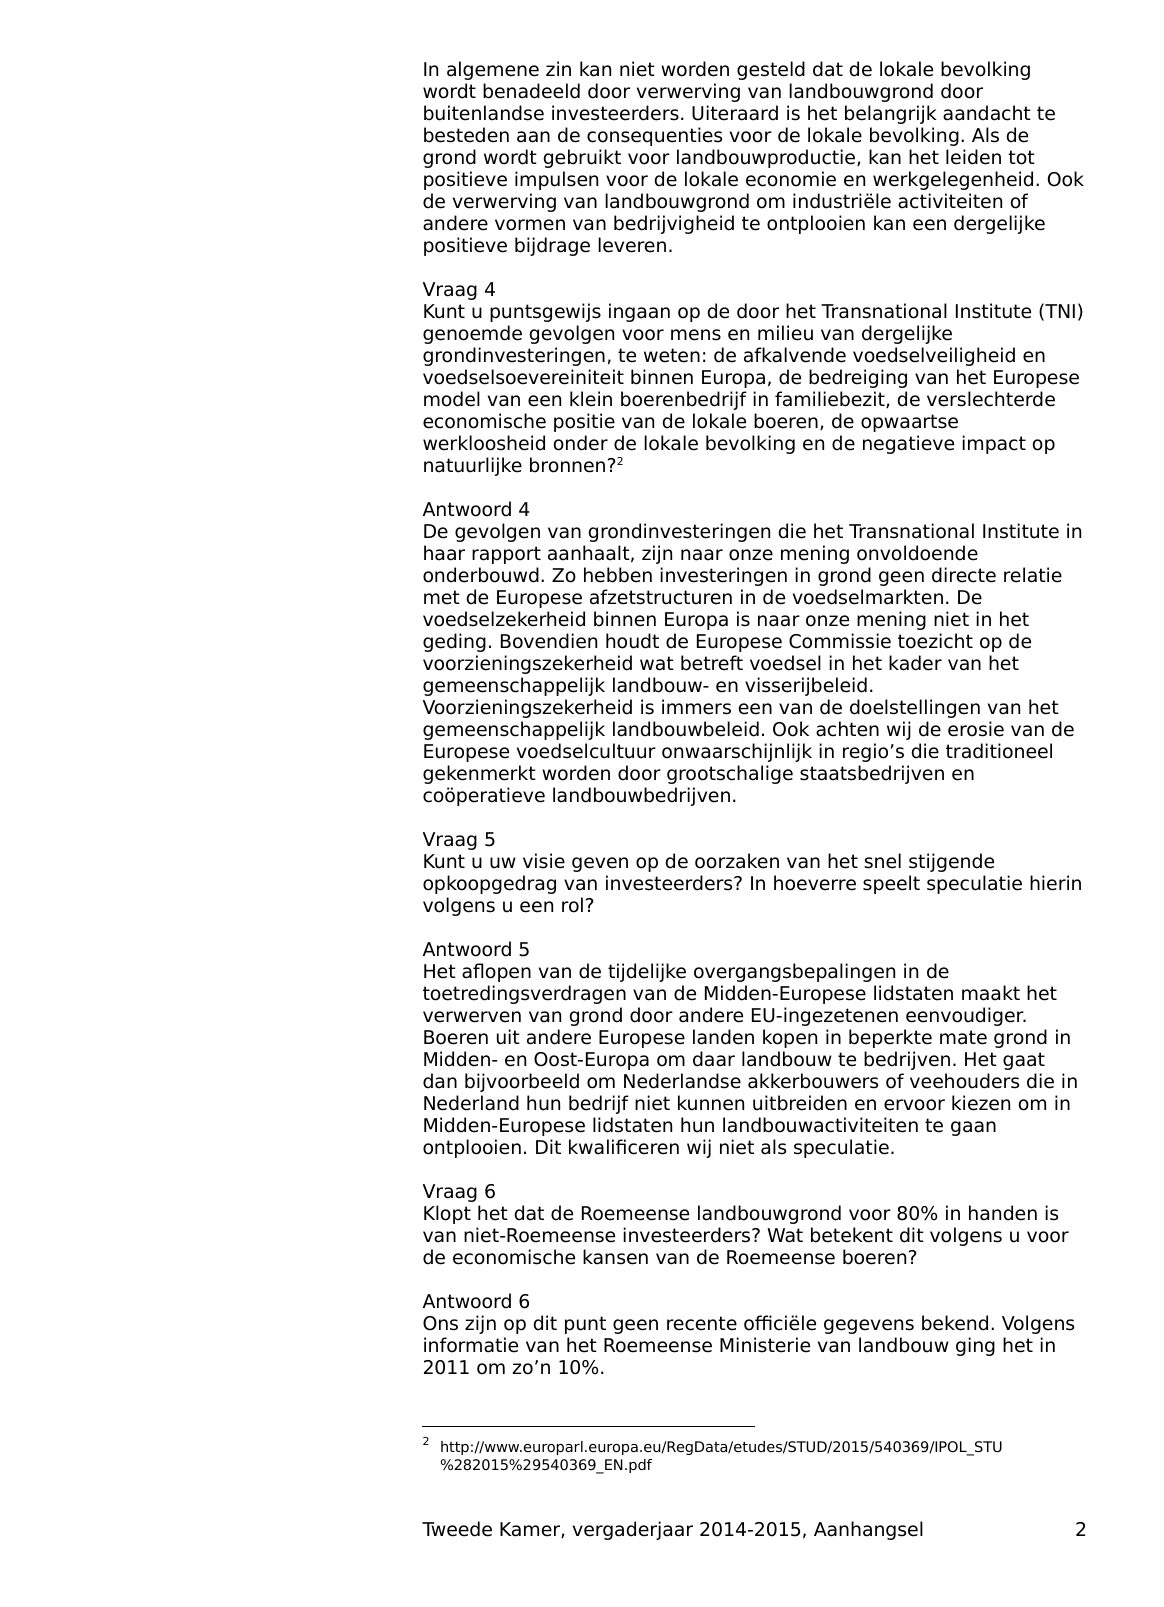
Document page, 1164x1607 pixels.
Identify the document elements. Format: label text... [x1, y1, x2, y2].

text De gevolgen van grondinvesteringen die het Transnational Institute in haar rapport aanhaalt, zijn naar onze mening onvoldoende onderbouwd. Zo hebben investeringen in grond geen directe relatie met de Europese afzetstructuren in de voedselmarkten. De voedselzekerheid binnen Europa is naar onze mening niet in het geding. Bovendien houdt de Europese Commissie toezicht op de voorzieningszekerheid wat betreft voedsel in het kader van het gemeenschappelijk landbouw- en visserijbeleid. Voorzieningszekerheid is immers een van de doelstellingen van het gemeenschappelijk landbouwbeleid. Ook achten wij de erosie van de Europese voedselcultuur onwaarschijnlijk in regio’s die traditioneel gekenmerkt worden door grootschalige staatsbedrijven en coöperatieve landbouwbedrijven. [422, 521, 1087, 807]
text Klopt het dat de Roemeense landbouwgrond voor 80% in handen is van niet-Roemeense investeerders? Wat betekent dit volgens u voor de economische kansen van de Roemeense boeren? [422, 1203, 1087, 1269]
text Vraag 5 [422, 829, 1087, 851]
text Ons zijn op dit punt geen recente officiële gegevens bekend. Volgens informatie van het Roemeense Ministerie van landbouw ging het in 2011 om zo’n 10%. [422, 1313, 1087, 1379]
text Vraag 4 [422, 279, 1087, 301]
text Vraag 6 [422, 1181, 1087, 1203]
text Kunt u puntsgewijs ingaan op de door het Transnational Institute (TNI) genoemde gevolgen voor mens en milieu van dergelijke grondinvesteringen, te weten: de afkalvende voedselveiligheid en voedselsoevereiniteit binnen Europa, de bedreiging van het Europese model van een klein boerenbedrijf in familiebezit, de verslechterde economische positie van de lokale boeren, de opwaartse werkloosheid onder de lokale bevolking en de negatieve impact op natuurlijke bronnen? [422, 301, 1087, 477]
text Antwoord 6 [422, 1291, 1087, 1313]
text Antwoord 5 [422, 939, 1087, 961]
text Kunt u uw visie geven op de oorzaken van het snel stijgende opkoopgedrag van investeerders? In hoeverre speelt speculatie hierin volgens u een rol? [422, 851, 1087, 917]
text In algemene zin kan niet worden gesteld dat de lokale bevolking wordt benadeeld door verwerving van landbouwgrond door buitenlandse investeerders. Uiteraard is het belangrijk aandacht te besteden aan de consequenties voor de lokale bevolking. Als de grond wordt gebruikt voor landbouwproductie, kan het leiden tot positieve impulsen voor de lokale economie en werkgelegenheid. Ook de verwerving van landbouwgrond om industriële activiteiten of andere vormen van bedrijvigheid te ontplooien kan een dergelijke positieve bijdrage leveren. [422, 59, 1087, 257]
text Antwoord 4 [422, 499, 1087, 521]
text http://www.europarl.europa.eu/RegData/etudes/STUD/2015/540369/IPOL_STU%282015%29540369_EN.pdf [422, 1435, 1087, 1474]
text Het aflopen van de tijdelijke overgangsbepalingen in de toetredingsverdragen van de Midden-Europese lidstaten maakt het verwerven van grond door andere EU-ingezetenen eenvoudiger. Boeren uit andere Europese landen kopen in beperkte mate grond in Midden- en Oost-Europa om daar landbouw te bedrijven. Het gaat dan bijvoorbeeld om Nederlandse akkerbouwers of veehouders die in Nederland hun bedrijf niet kunnen uitbreiden en ervoor kiezen om in Midden-Europese lidstaten hun landbouwactiviteiten te gaan ontplooien. Dit kwalificeren wij niet als speculatie. [422, 961, 1087, 1159]
